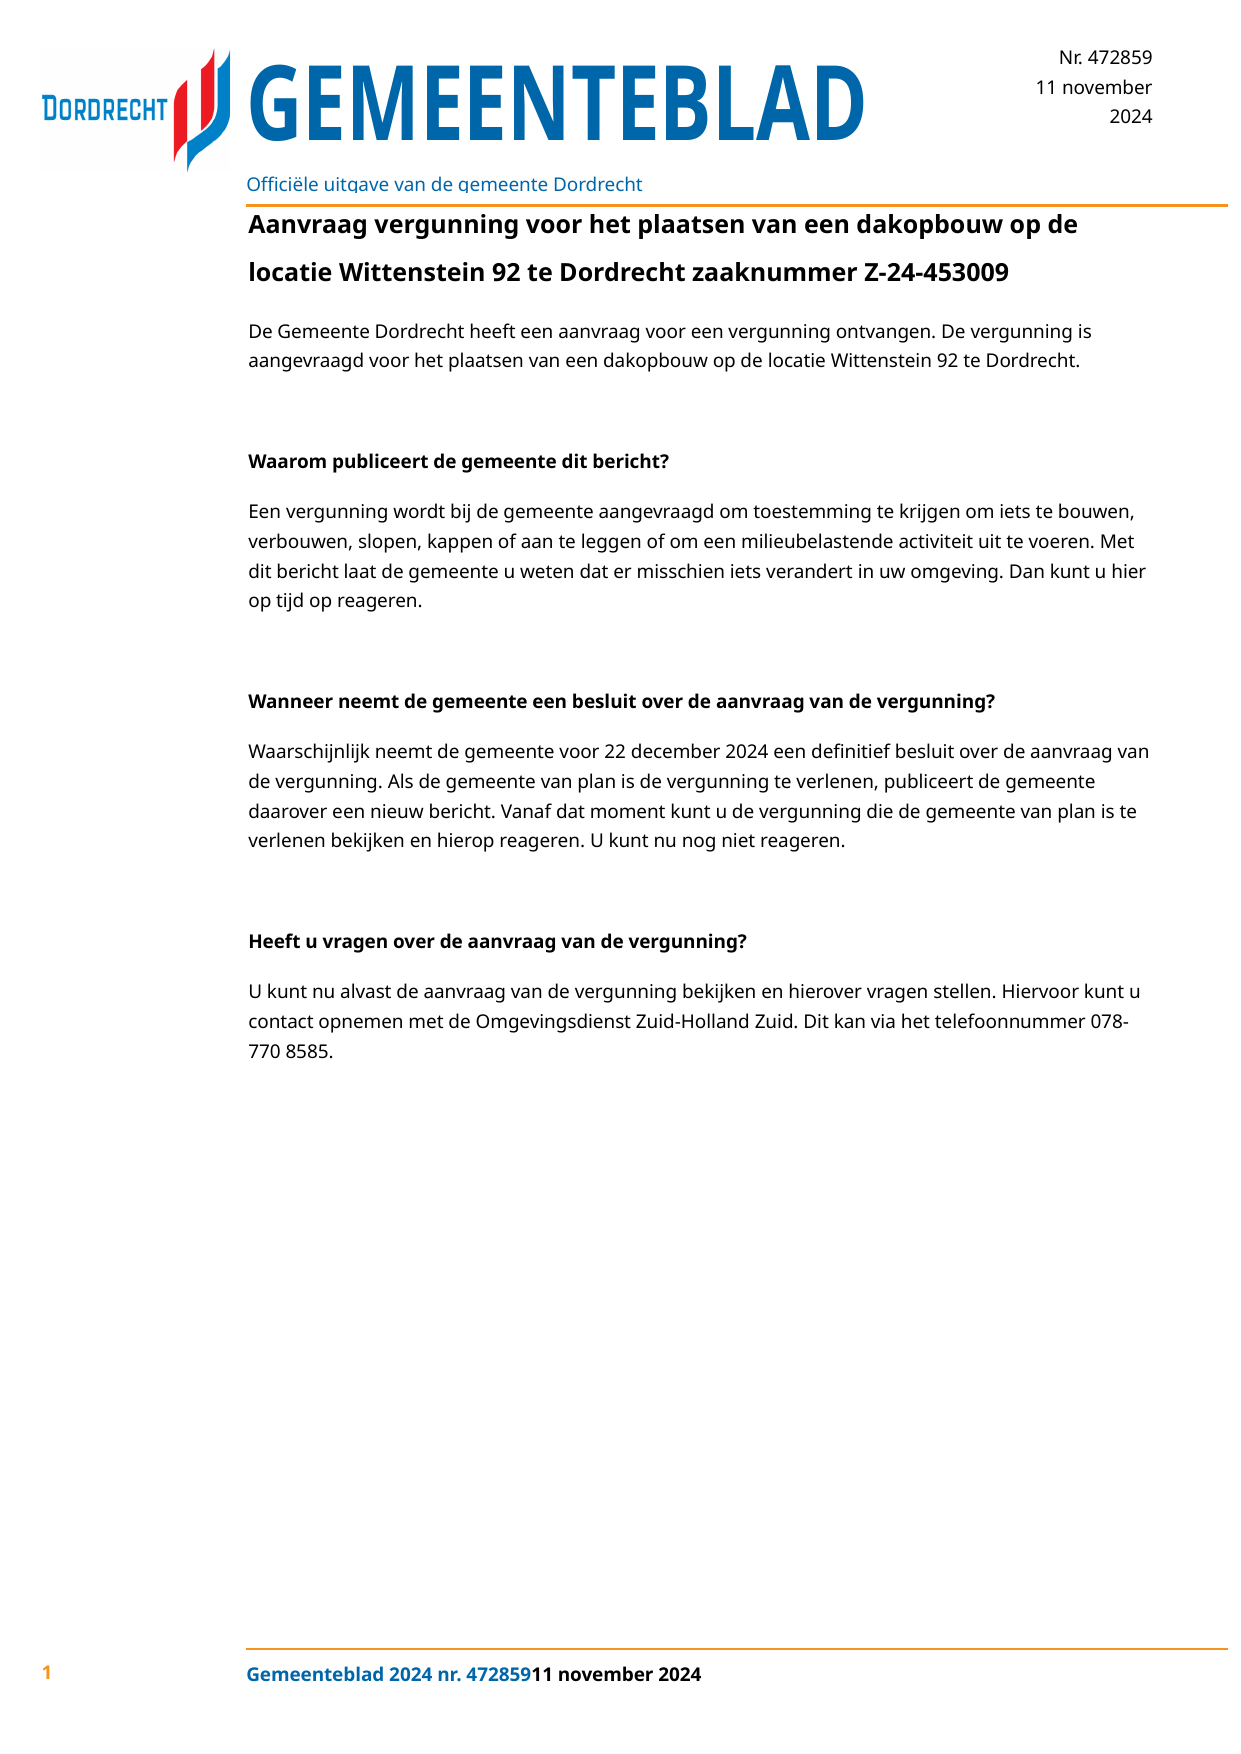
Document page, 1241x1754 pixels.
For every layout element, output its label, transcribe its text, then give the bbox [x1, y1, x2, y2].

text Heeft u vragen over de aanvraag van de vergunning? [248, 928, 1152, 954]
text U kunt nu alvast de aanvraag van de vergunning bekijken en hierover vragen stellen. Hiervoor kunt u contact opnemen met de Omgevingsdienst Zuid-Holland Zuid. Dit kan via het telefoonnummer 078-770 8585. [248, 979, 1152, 1064]
text Waarschijnlijk neemt de gemeente voor 22 december 2024 een definitief besluit over de aanvraag van de vergunning. Als de gemeente van plan is de vergunning te verlenen, publiceert de gemeente daarover een nieuw bericht. Vanaf dat moment kunt u de vergunning die de gemeente van plan is te verlenen bekijken en hierop reageren. U kunt nu nog niet reageren. [248, 739, 1152, 853]
text Wanneer neemt de gemeente een besluit over de aanvraag van de vergunning? [248, 688, 1152, 714]
text De Gemeente Dordrecht heeft een aanvraag voor een vergunning ontvangen. De vergunning is aangevraagd voor het plaatsen van een dakopbouw op de locatie Wittenstein 92 te Dordrecht. [248, 318, 1152, 373]
picture [41, 47, 231, 172]
text Een vergunning wordt bij de gemeente aangevraagd om toestemming te krijgen om iets te bouwen, verbouwen, slopen, kappen of aan te leggen of om een milieubelastende activiteit uit te voeren. Met dit bericht laat de gemeente u weten dat er misschien iets verandert in uw omgeving. Dan kunt u hier op tijd op reageren. [248, 499, 1152, 613]
text Waarom publiceert de gemeente dit bericht? [248, 448, 1152, 474]
text Aanvraag vergunning voor het plaatsen van een dakopbouw op de locatie Wittenstein 92 te Dordrecht zaaknummer Z-24-453009 [248, 207, 1152, 288]
